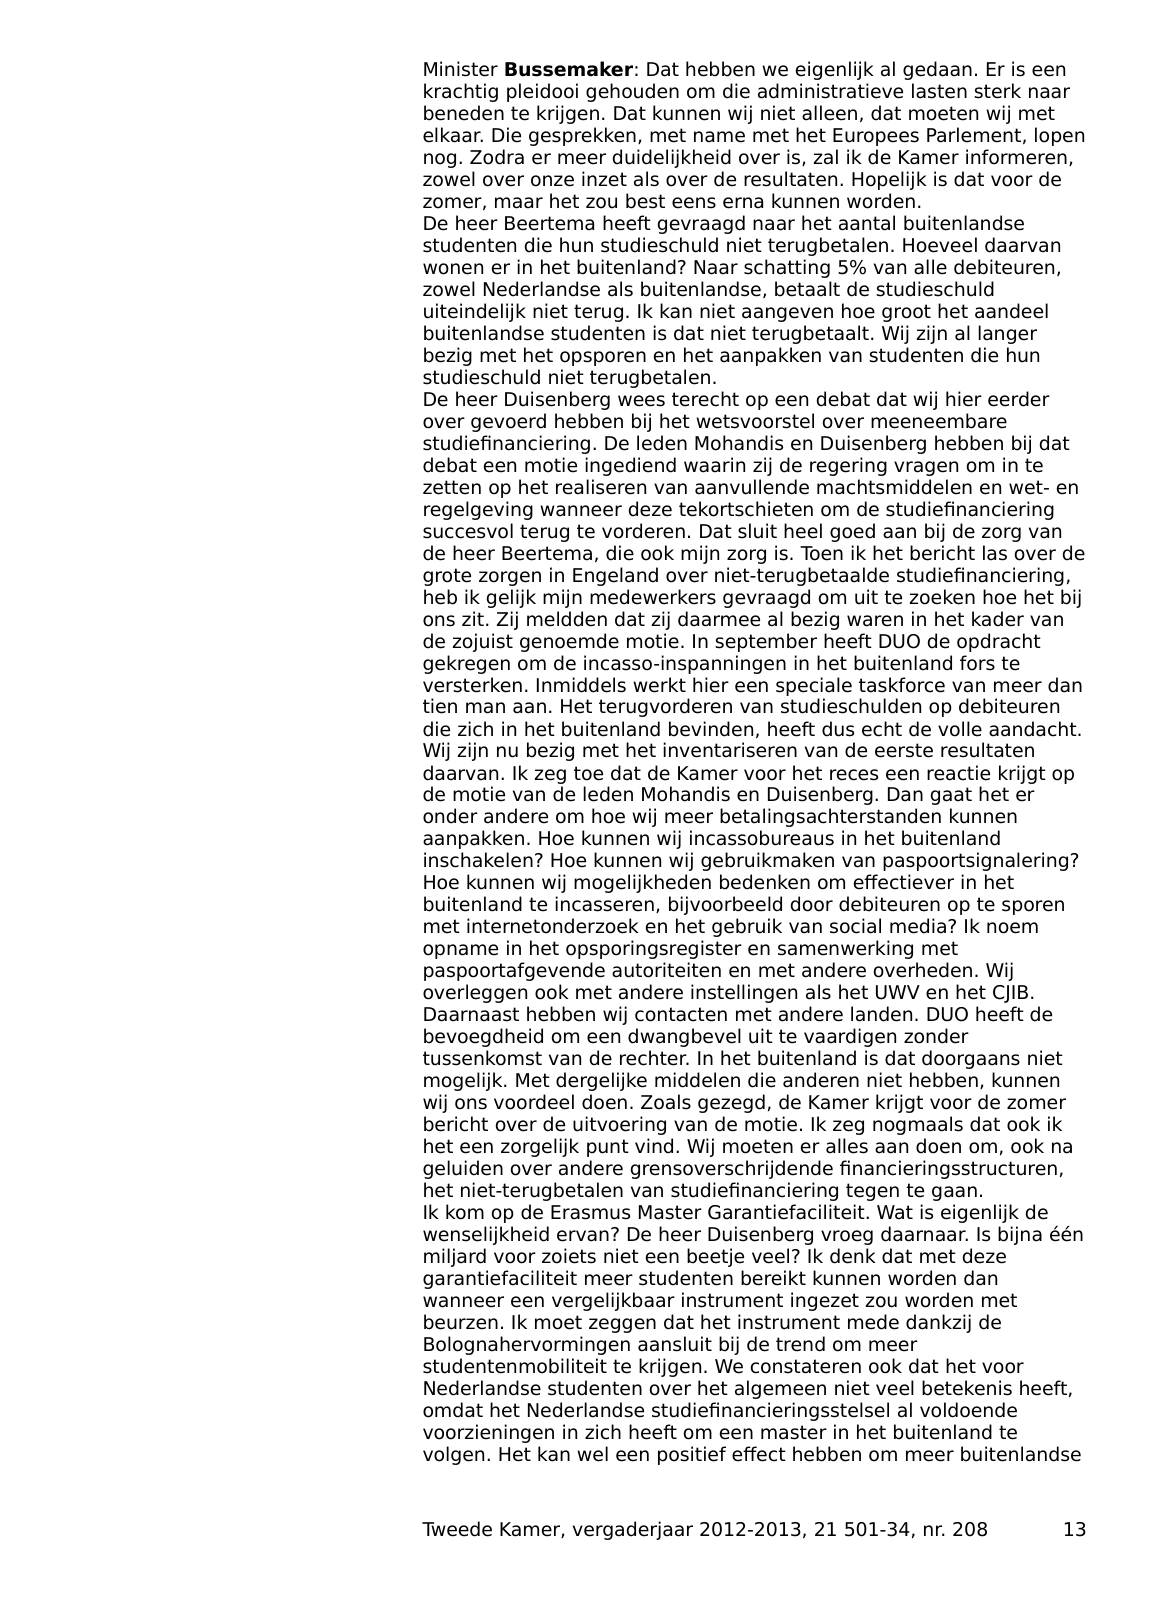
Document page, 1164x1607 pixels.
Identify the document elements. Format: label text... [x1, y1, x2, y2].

text Wij zijn nu bezig met het inventariseren van de eerste resultaten daarvan. Ik zeg toe dat de Kamer voor het reces een reactie krijgt op de motie van de leden Mohandis en Duisenberg. Dan gaat het er onder andere om hoe wij meer betalingsachterstanden kunnen aanpakken. Hoe kunnen wij incassobureaus in het buitenland inschakelen? Hoe kunnen wij gebruikmaken van paspoortsignalering? Hoe kunnen wij mogelijkheden bedenken om effectiever in het buitenland te incasseren, bijvoorbeeld door debiteuren op te sporen met internetonderzoek en het gebruik van social media? Ik noem opname in het opsporingsregister en samenwerking met paspoortafgevende autoriteiten en met andere overheden. Wij overleggen ook met andere instellingen als het UWV en het CJIB. Daarnaast hebben wij contacten met andere landen. DUO heeft de bevoegdheid om een dwangbevel uit te vaardigen zonder tussenkomst van de rechter. In het buitenland is dat doorgaans niet mogelijk. Met dergelijke middelen die anderen niet hebben, kunnen wij ons voordeel doen. Zoals gezegd, de Kamer krijgt voor de zomer bericht over de uitvoering van de motie. Ik zeg nogmaals dat ook ik het een zorgelijk punt vind. Wij moeten er alles aan doen om, ook na geluiden over andere grensoverschrijdende financieringsstructuren, het niet-terugbetalen van studiefinanciering tegen te gaan. [422, 740, 1087, 1202]
text Minister Bussemaker: Dat hebben we eigenlijk al gedaan. Er is een krachtig pleidooi gehouden om die administratieve lasten sterk naar beneden te krijgen. Dat kunnen wij niet alleen, dat moeten wij met elkaar. Die gesprekken, met name met het Europees Parlement, lopen nog. Zodra er meer duidelijkheid over is, zal ik de Kamer informeren, zowel over onze inzet als over de resultaten. Hopelijk is dat voor de zomer, maar het zou best eens erna kunnen worden. [422, 59, 1087, 213]
text De heer Beertema heeft gevraagd naar het aantal buitenlandse studenten die hun studieschuld niet terugbetalen. Hoeveel daarvan wonen er in het buitenland? Naar schatting 5% van alle debiteuren, zowel Nederlandse als buitenlandse, betaalt de studieschuld uiteindelijk niet terug. Ik kan niet aangeven hoe groot het aandeel buitenlandse studenten is dat niet terugbetaalt. Wij zijn al langer bezig met het opsporen en het aanpakken van studenten die hun studieschuld niet terugbetalen. [422, 213, 1087, 389]
text Ik kom op de Erasmus Master Garantiefaciliteit. Wat is eigenlijk de wenselijkheid ervan? De heer Duisenberg vroeg daarnaar. Is bijna één miljard voor zoiets niet een beetje veel? Ik denk dat met deze garantiefaciliteit meer studenten bereikt kunnen worden dan wanneer een vergelijkbaar instrument ingezet zou worden met beurzen. Ik moet zeggen dat het instrument mede dankzij de Bolognahervormingen aansluit bij de trend om meer studentenmobiliteit te krijgen. We constateren ook dat het voor Nederlandse studenten over het algemeen niet veel betekenis heeft, omdat het Nederlandse studiefinancieringsstelsel al voldoende voorzieningen in zich heeft om een master in het buitenland te volgen. Het kan wel een positief effect hebben om meer buitenlandse [422, 1202, 1087, 1466]
text De heer Duisenberg wees terecht op een debat dat wij hier eerder over gevoerd hebben bij het wetsvoorstel over meeneembare studiefinanciering. De leden Mohandis en Duisenberg hebben bij dat debat een motie ingediend waarin zij de regering vragen om in te zetten op het realiseren van aanvullende machtsmiddelen en wet- en regelgeving wanneer deze tekortschieten om de studiefinanciering succesvol terug te vorderen. Dat sluit heel goed aan bij de zorg van de heer Beertema, die ook mijn zorg is. Toen ik het bericht las over de grote zorgen in Engeland over niet-terugbetaalde studiefinanciering, heb ik gelijk mijn medewerkers gevraagd om uit te zoeken hoe het bij ons zit. Zij meldden dat zij daarmee al bezig waren in het kader van de zojuist genoemde motie. In september heeft DUO de opdracht gekregen om de incasso-inspanningen in het buitenland fors te versterken. Inmiddels werkt hier een speciale taskforce van meer dan tien man aan. Het terugvorderen van studieschulden op debiteuren die zich in het buitenland bevinden, heeft dus echt de volle aandacht. [422, 389, 1087, 740]
